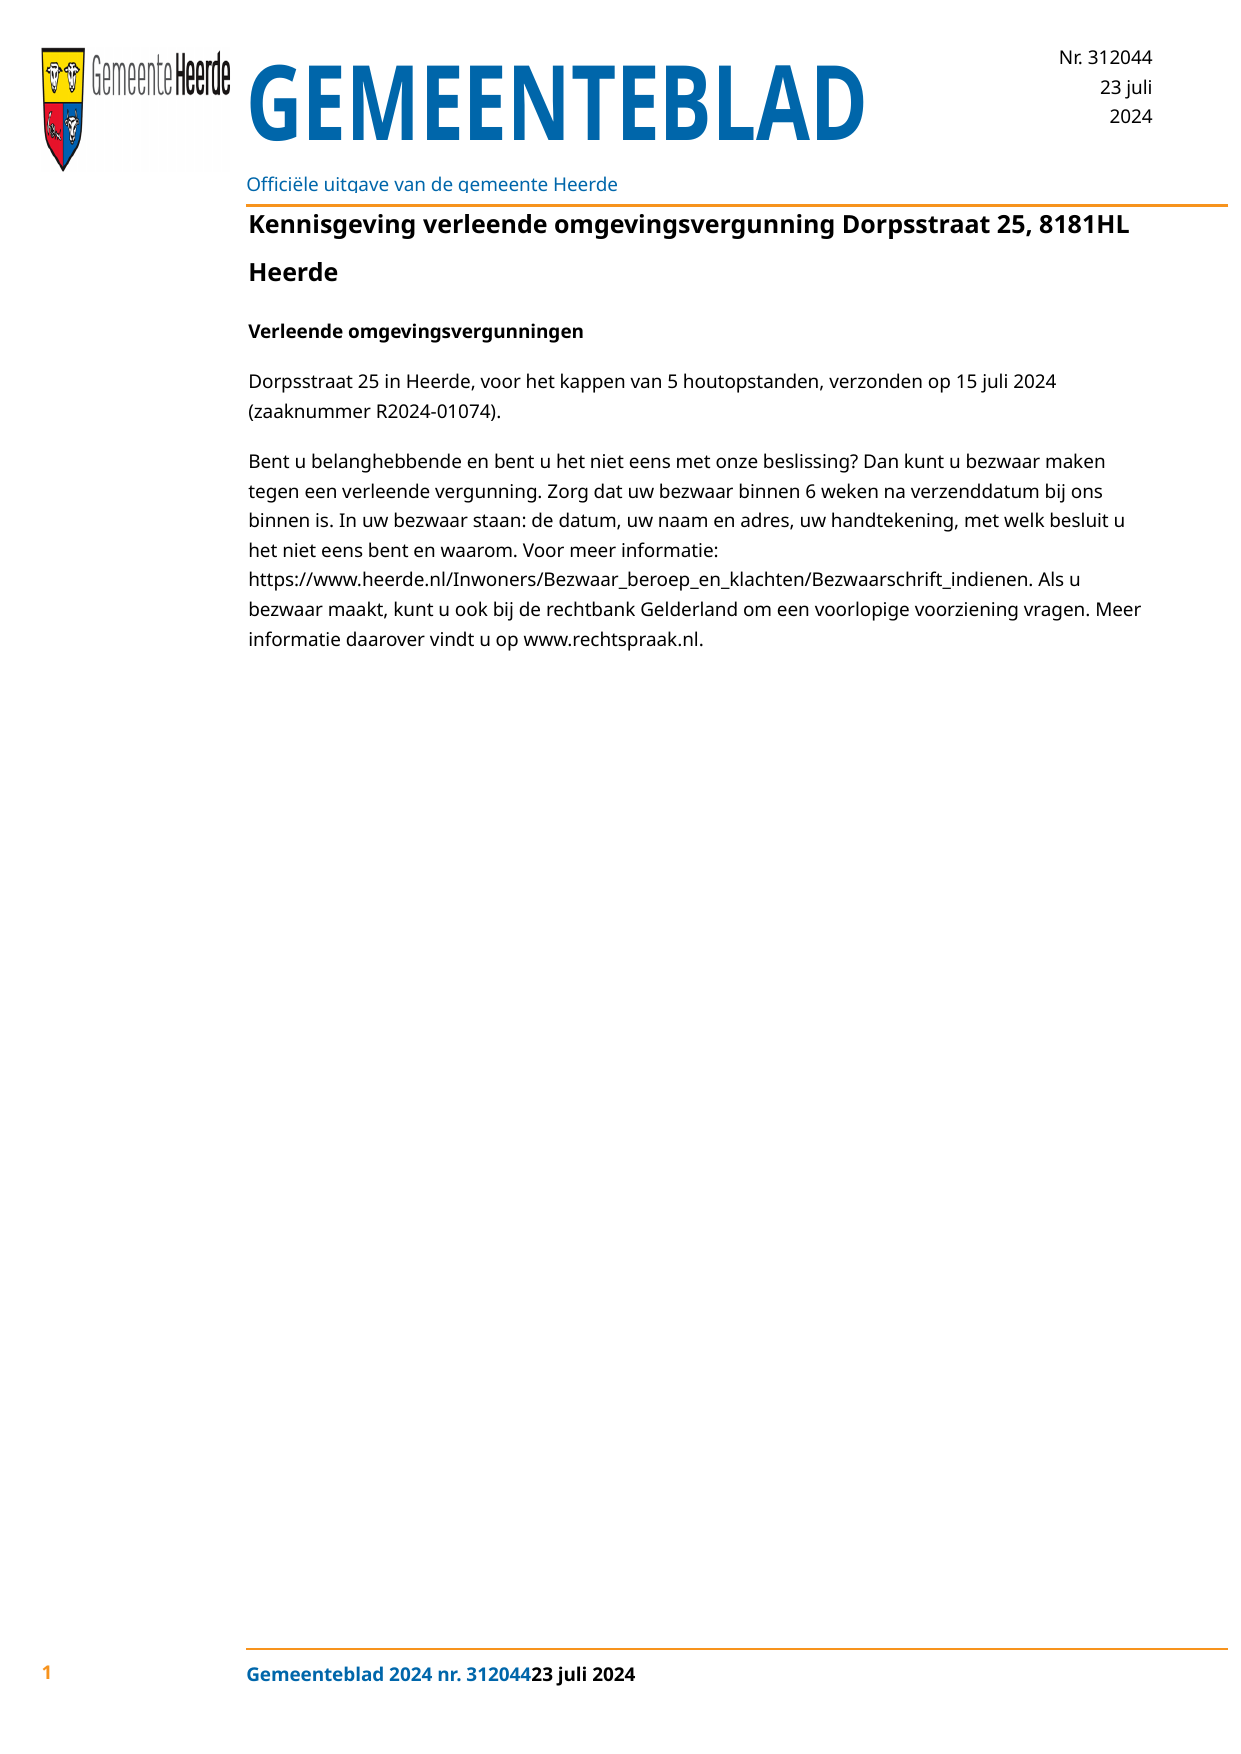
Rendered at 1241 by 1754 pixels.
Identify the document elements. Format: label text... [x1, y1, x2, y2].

picture [41, 47, 231, 172]
text Kennisgeving verleende omgevingsvergunning Dorpsstraat 25, 8181HL Heerde [248, 207, 1152, 288]
text Bent u belanghebbende en bent u het niet eens met onze beslissing? Dan kunt u bezwaar maken tegen een verleende vergunning. Zorg dat uw bezwaar binnen 6 weken na verzenddatum bij ons binnen is. In uw bezwaar staan: de datum, uw naam en adres, uw handtekening, met welk besluit u het niet eens bent en waarom. Voor meer informatie: https://www.heerde.nl/Inwoners/Bezwaar_beroep_en_klachten/Bezwaarschrift_indienen. Als u bezwaar maakt, kunt u ook bij de rechtbank Gelderland om een voorlopige voorziening vragen. Meer informatie daarover vindt u op www.rechtspraak.nl. [248, 448, 1152, 652]
text Dorpsstraat 25 in Heerde, voor het kappen van 5 houtopstanden, verzonden op 15 juli 2024 (zaaknummer R2024-01074). [248, 368, 1152, 424]
text Verleende omgevingsvergunningen [248, 318, 1152, 344]
